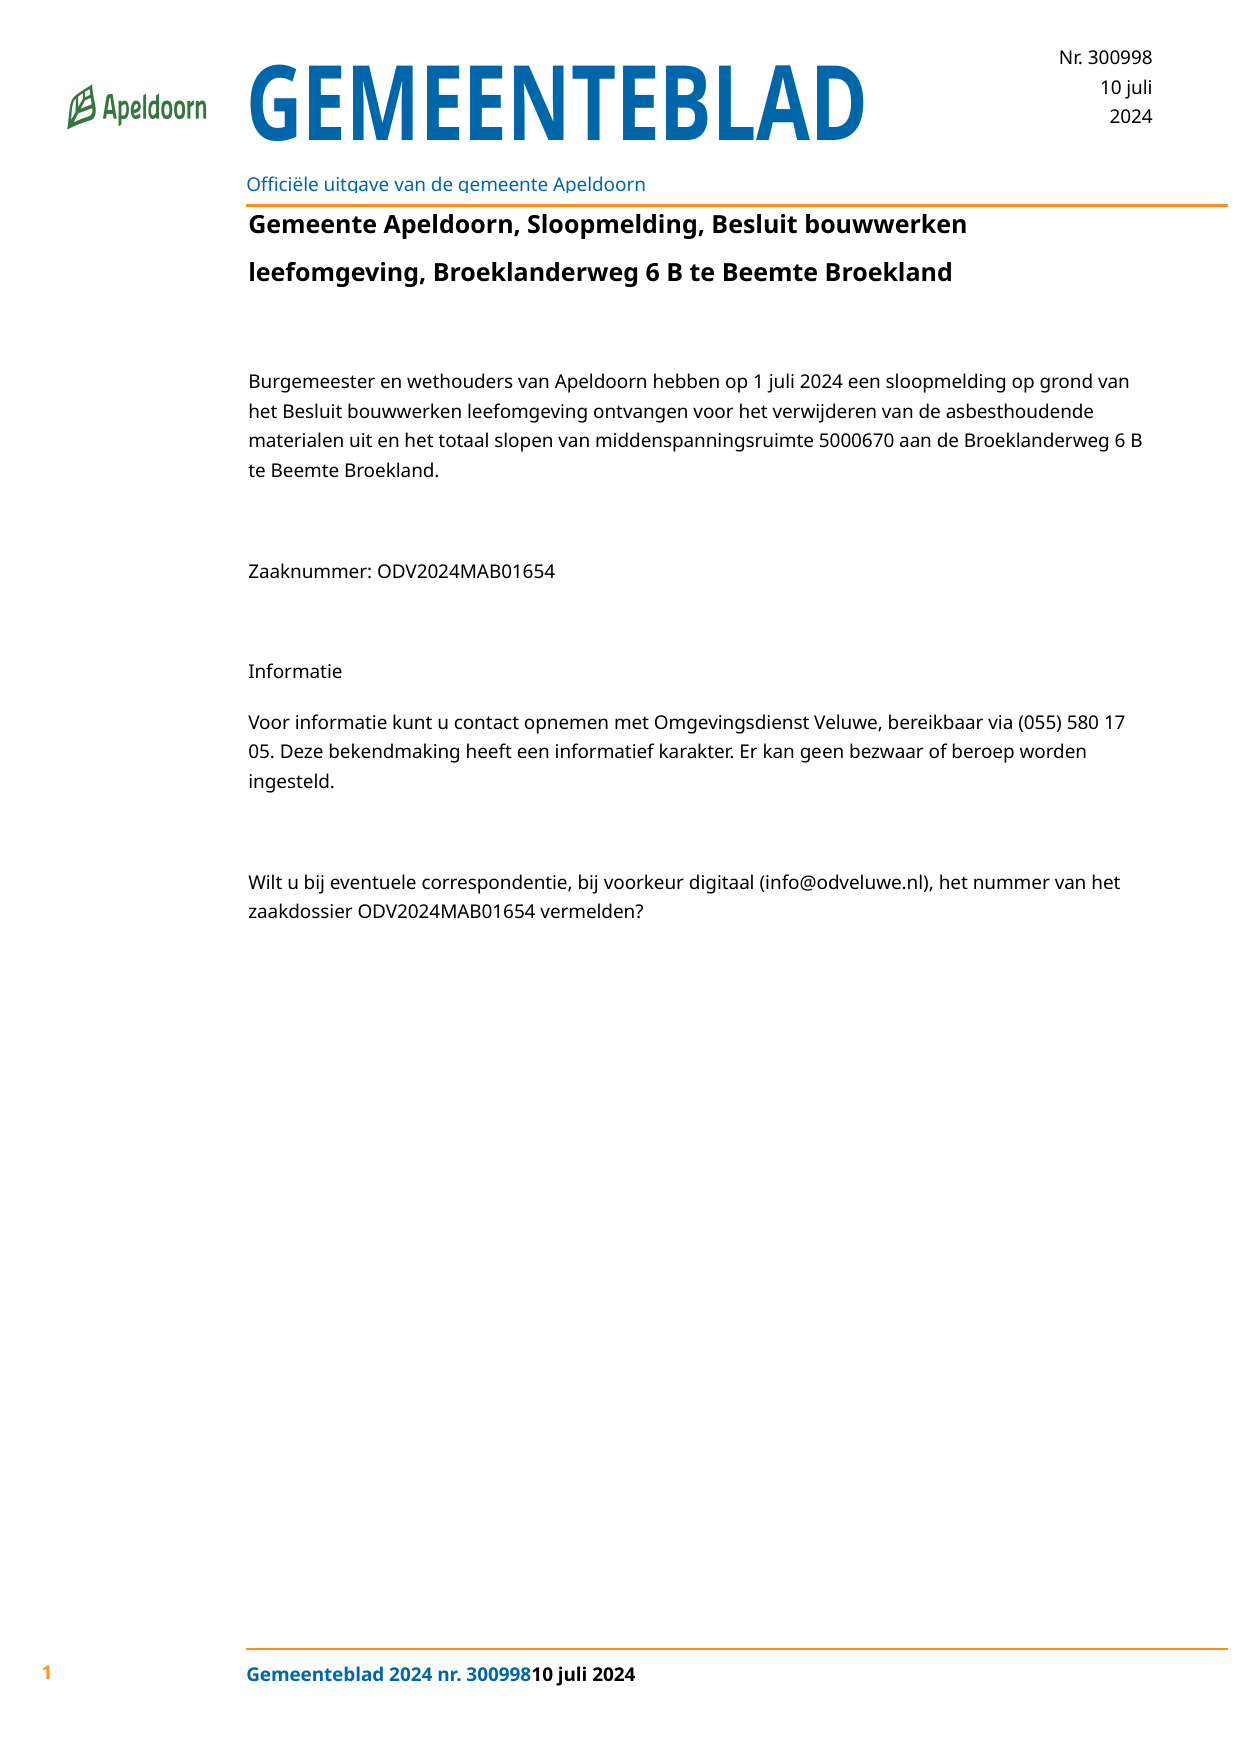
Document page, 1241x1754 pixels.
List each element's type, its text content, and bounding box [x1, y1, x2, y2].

text Zaaknummer: ODV2024MAB01654 [248, 558, 1152, 584]
text Gemeente Apeldoorn, Sloopmelding, Besluit bouwwerken leefomgeving, Broeklanderweg 6 B te Beemte Broekland [248, 207, 1152, 288]
text Voor informatie kunt u contact opnemen met Omgevingsdienst Veluwe, bereikbaar via (055) 580 17 05. Deze bekendmaking heeft een informatief karakter. Er kan geen bezwaar of beroep worden ingesteld. [248, 709, 1152, 794]
text Informatie [248, 659, 1152, 684]
text Burgemeester en wethouders van Apeldoorn hebben op 1 juli 2024 een sloopmelding op grond van het Besluit bouwwerken leefomgeving ontvangen voor het verwijderen van de asbesthoudende materialen uit en het totaal slopen van middenspanningsruimte 5000670 aan de Broeklanderweg 6 B te Beemte Broekland. [248, 368, 1152, 483]
picture [41, 47, 231, 172]
text Wilt u bij eventuele correspondentie, bij voorkeur digitaal (info@odveluwe.nl), het nummer van het zaakdossier ODV2024MAB01654 vermelden? [248, 869, 1152, 924]
